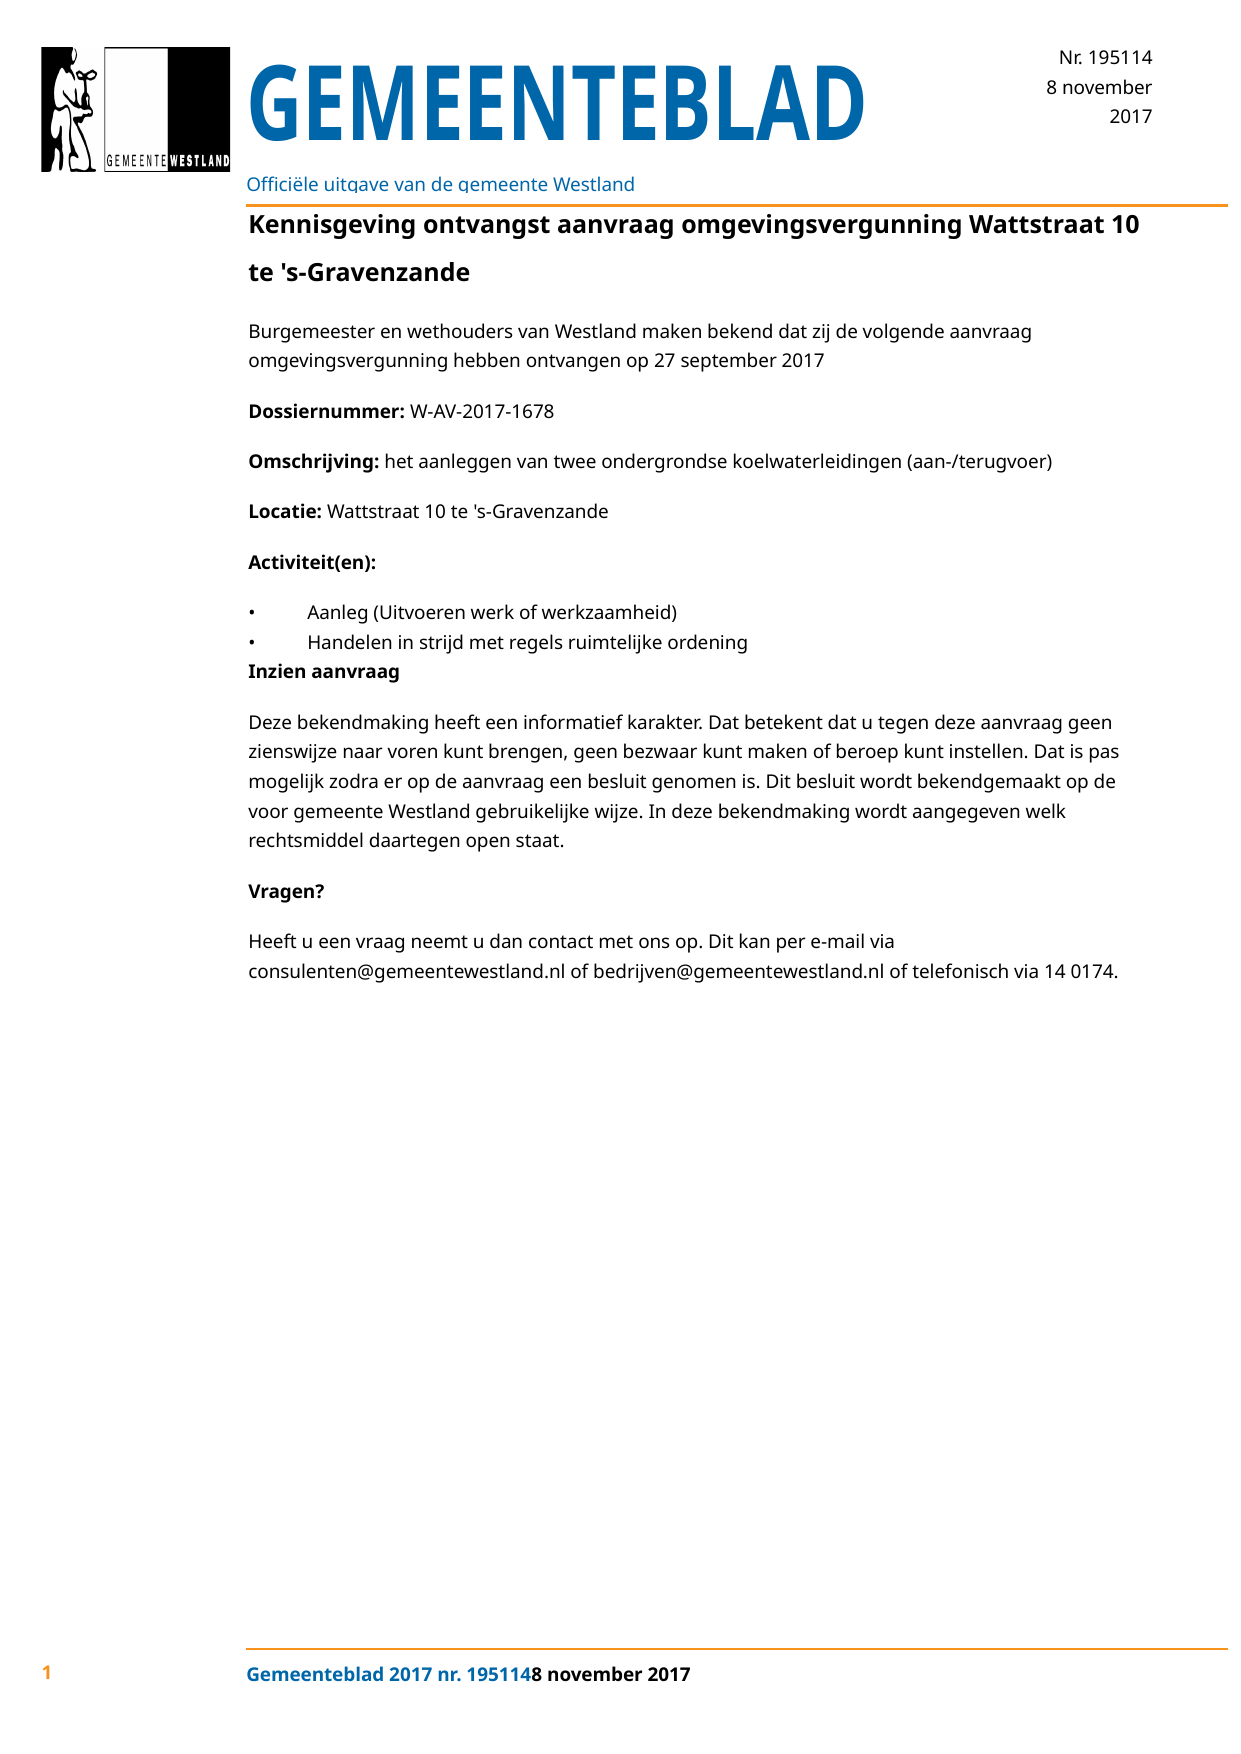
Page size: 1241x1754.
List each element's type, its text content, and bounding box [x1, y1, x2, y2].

text Locatie: Wattstraat 10 te 's-Gravenzande [248, 499, 1152, 524]
list Handelen in strijd met regels ruimtelijke ordening [248, 629, 1152, 655]
text Kennisgeving ontvangst aanvraag omgevingsvergunning Wattstraat 10 te 's-Gravenzande [248, 207, 1152, 288]
text Burgemeester en wethouders van Westland maken bekend dat zij de volgende aanvraag omgevingsvergunning hebben ontvangen op 27 september 2017 [248, 318, 1152, 373]
text Activiteit(en): [248, 549, 1152, 575]
text Dossiernummer: W-AV-2017-1678 [248, 398, 1152, 424]
text Vragen? [248, 878, 1152, 904]
text Heeft u een vraag neemt u dan contact met ons op. Dit kan per e-mail via consulenten@gemeentewestland.nl of bedrijven@gemeentewestland.nl of telefonisch via 14 0174. [248, 928, 1152, 984]
text Inzien aanvraag [248, 659, 1152, 684]
text Deze bekendmaking heeft een informatief karakter. Dat betekent dat u tegen deze aanvraag geen zienswijze naar voren kunt brengen, geen bezwaar kunt maken of beroep kunt instellen. Dat is pas mogelijk zodra er op de aanvraag een besluit genomen is. Dit besluit wordt bekendgemaakt op de voor gemeente Westland gebruikelijke wijze. In deze bekendmaking wordt aangegeven welk rechtsmiddel daartegen open staat. [248, 709, 1152, 853]
list Aanleg (Uitvoeren werk of werkzaamheid) [248, 599, 1152, 625]
picture [41, 47, 231, 172]
text Omschrijving: het aanleggen van twee ondergrondse koelwaterleidingen (aan-/terugvoer) [248, 448, 1152, 474]
